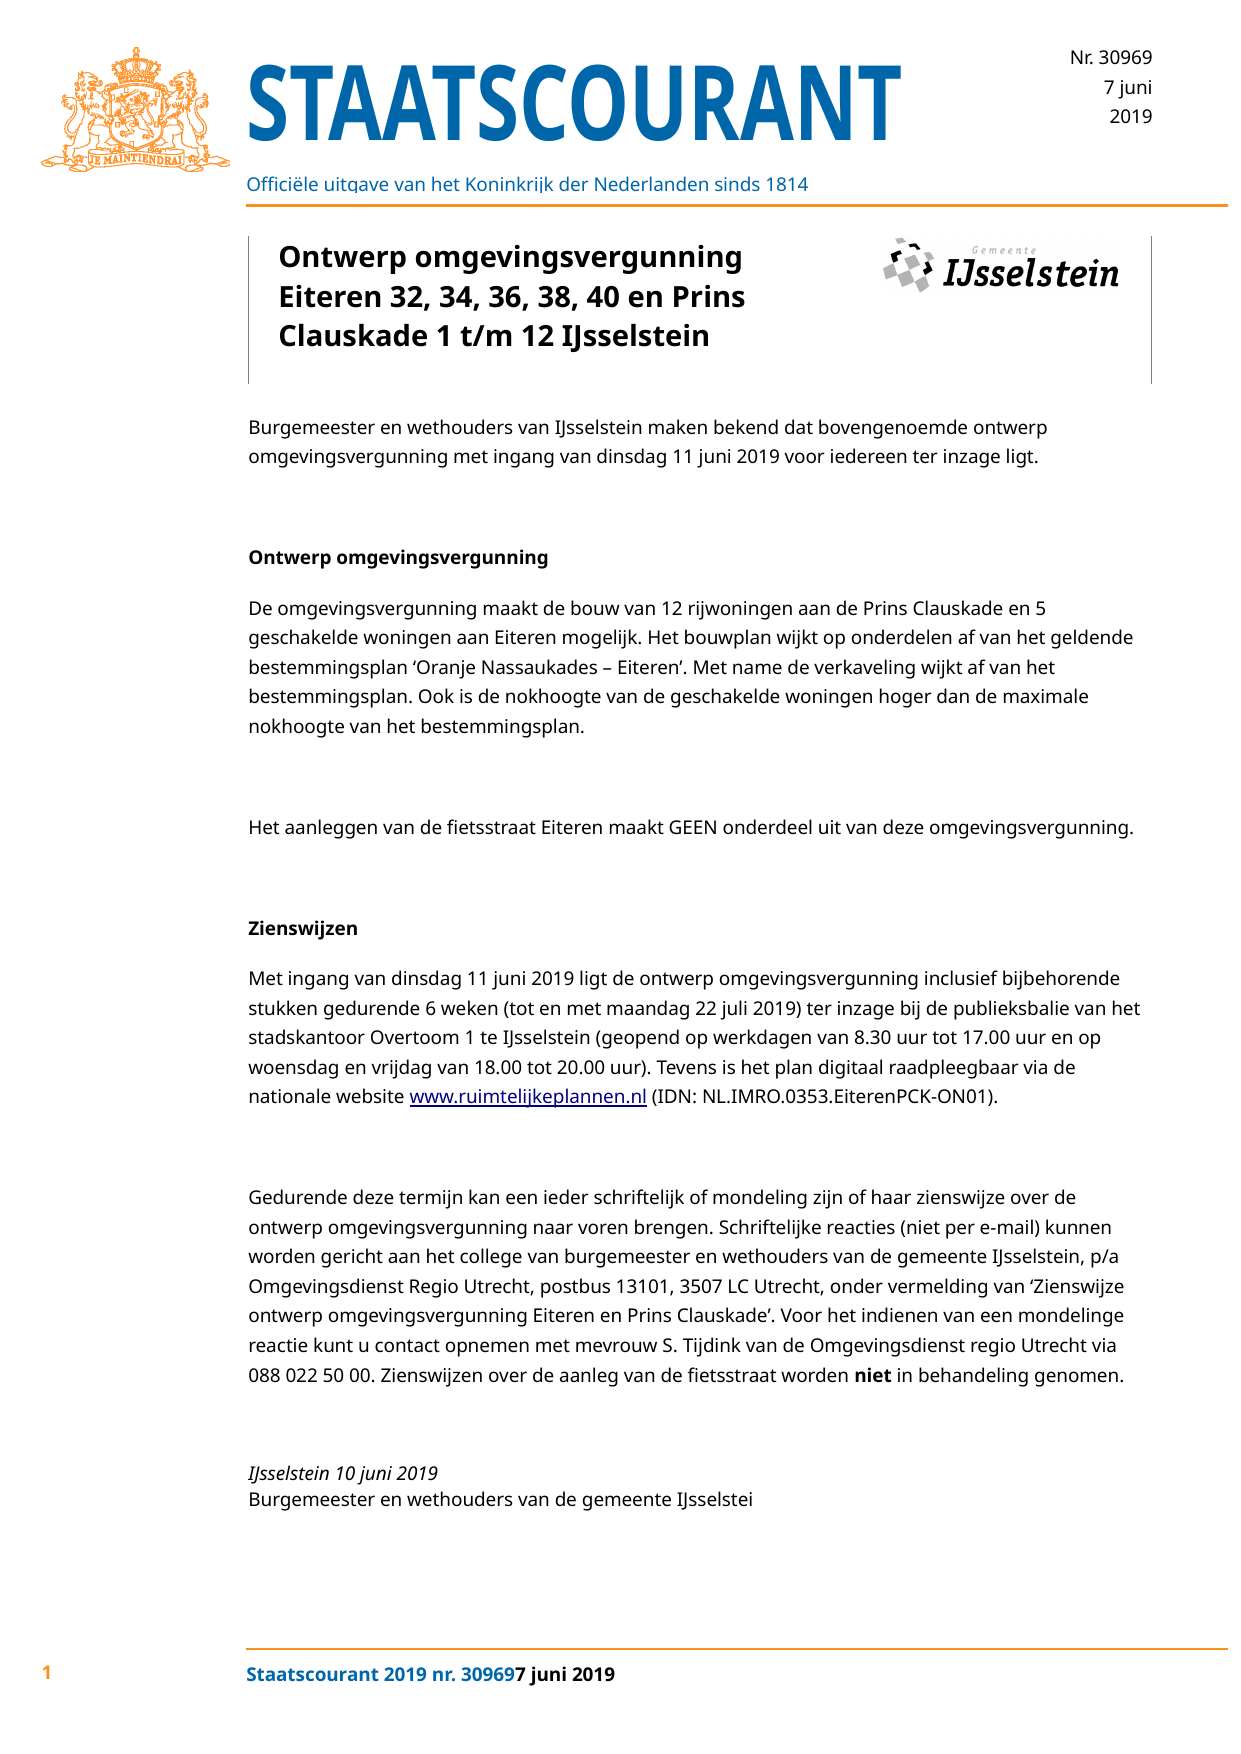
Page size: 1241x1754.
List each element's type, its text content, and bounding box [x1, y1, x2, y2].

text Burgemeester en wethouders van IJsselstein maken bekend dat bovengenoemde ontwerp omgevingsvergunning met ingang van dinsdag 11 juni 2019 voor iedereen ter inzage ligt. [248, 414, 1152, 469]
text Burgemeester en wethouders van de gemeente IJsselstei [248, 1486, 1152, 1512]
table_header Ontwerp omgevingsvergunning Eiteren 32, 34, 36, 38, 40 en Prins Clauskade 1 t/m 12 IJsselstein [249, 236, 850, 384]
text Met ingang van dinsdag 11 juni 2019 ligt de ontwerp omgevingsvergunning inclusief bijbehorende stukken gedurende 6 weken (tot en met maandag 22 juli 2019) ter inzage bij de publieksbalie van het stadskantoor Overtoom 1 te IJsselstein (geopend op werkdagen van 8.30 uur tot 17.00 uur en op woensdag en vrijdag van 18.00 tot 20.00 uur). Tevens is het plan digitaal raadpleegbaar via de nationale website www.ruimtelijkeplannen.nl (IDN: NL.IMRO.0353.EiterenPCK-ON01). [248, 965, 1152, 1109]
picture [41, 47, 231, 172]
text Zienswijzen [248, 915, 1152, 941]
text IJsselstein 10 juni 2019 [248, 1460, 1152, 1486]
text Ontwerp omgevingsvergunning [248, 544, 1152, 570]
table_header [850, 236, 1151, 384]
text Gedurende deze termijn kan een ieder schriftelijk of mondeling zijn of haar zienswijze over de ontwerp omgevingsvergunning naar voren brengen. Schriftelijke reacties (niet per e-mail) kunnen worden gericht aan het college van burgemeester en wethouders van de gemeente IJsselstein, p/a Omgevingsdienst Regio Utrecht, postbus 13101, 3507 LC Utrecht, onder vermelding van ‘Zienswijze ontwerp omgevingsvergunning Eiteren en Prins Clauskade’. Voor het indienen van een mondelinge reactie kunt u contact opnemen met mevrouw S. Tijdink van de Omgevingsdienst regio Utrecht via 088 022 50 00. Zienswijzen over de aanleg van de fietsstraat worden niet in behandeling genomen. [248, 1184, 1152, 1388]
text Het aanleggen van de fietsstraat Eiteren maakt GEEN onderdeel uit van deze omgevingsvergunning. [248, 814, 1152, 840]
text De omgevingsvergunning maakt de bouw van 12 rijwoningen aan de Prins Clauskade en 5 geschakelde woningen aan Eiteren mogelijk. Het bouwplan wijkt op onderdelen af van het geldende bestemmingsplan ‘Oranje Nassaukades – Eiteren’. Met name de verkaveling wijkt af van het bestemmingsplan. Ook is de nokhoogte van de geschakelde woningen hoger dan de maximale nokhoogte van het bestemmingsplan. [248, 595, 1152, 739]
picture [882, 236, 1119, 293]
